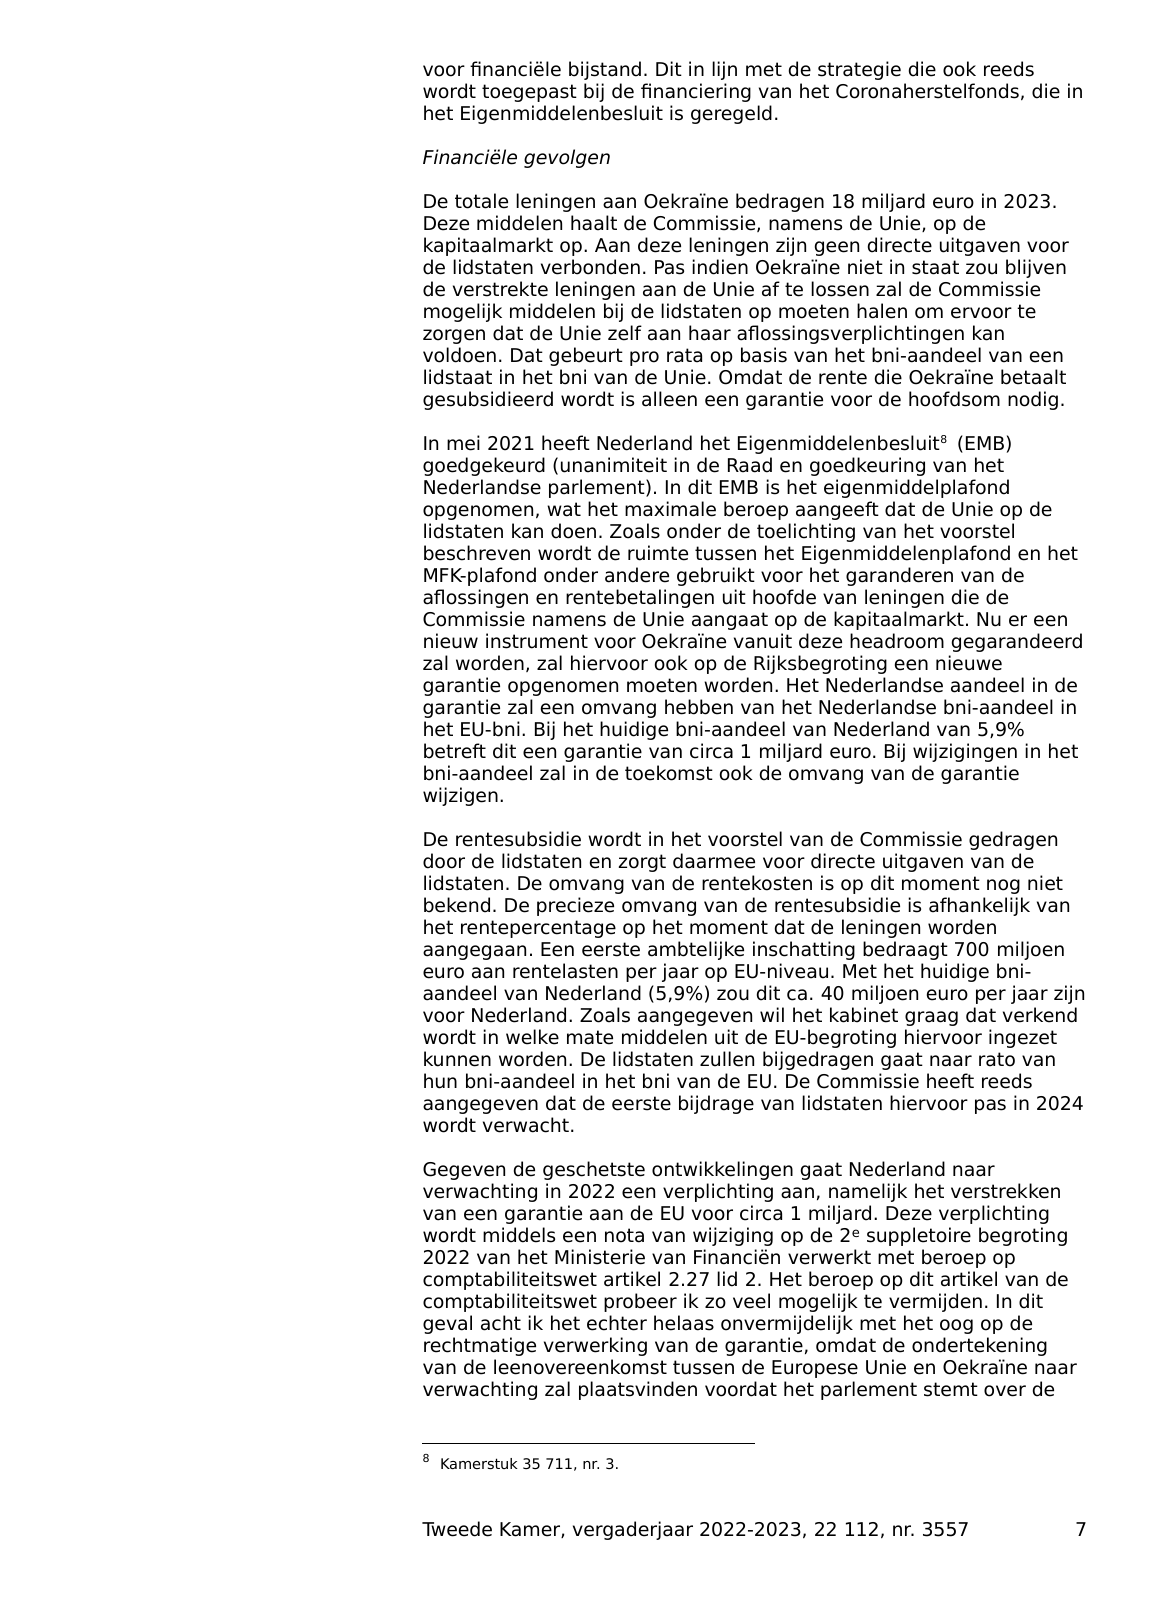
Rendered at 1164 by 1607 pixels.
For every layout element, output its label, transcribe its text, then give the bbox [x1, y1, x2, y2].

text voor financiële bijstand. Dit in lijn met de strategie die ook reeds wordt toegepast bij de financiering van het Coronaherstelfonds, die in het Eigenmiddelenbesluit is geregeld. [422, 59, 1087, 125]
text De rentesubsidie wordt in het voorstel van de Commissie gedragen door de lidstaten en zorgt daarmee voor directe uitgaven van de lidstaten. De omvang van de rentekosten is op dit moment nog niet bekend. De precieze omvang van de rentesubsidie is afhankelijk van het rentepercentage op het moment dat de leningen worden aangegaan. Een eerste ambtelijke inschatting bedraagt 700 miljoen euro aan rentelasten per jaar op EU-niveau. Met het huidige bni-aandeel van Nederland (5,9%) zou dit ca. 40 miljoen euro per jaar zijn voor Nederland. Zoals aangegeven wil het kabinet graag dat verkend wordt in welke mate middelen uit de EU-begroting hiervoor ingezet kunnen worden. De lidstaten zullen bijgedragen gaat naar rato van hun bni-aandeel in het bni van de EU. De Commissie heeft reeds aangegeven dat de eerste bijdrage van lidstaten hiervoor pas in 2024 wordt verwacht. [422, 829, 1087, 1137]
text Kamerstuk 35 711, nr. 3. [422, 1452, 1087, 1474]
text Gegeven de geschetste ontwikkelingen gaat Nederland naar verwachting in 2022 een verplichting aan, namelijk het verstrekken van een garantie aan de EU voor circa 1 miljard. Deze verplichting wordt middels een nota van wijziging op de 2e suppletoire begroting 2022 van het Ministerie van Financiën verwerkt met beroep op comptabiliteitswet artikel 2.27 lid 2. Het beroep op dit artikel van de comptabiliteitswet probeer ik zo veel mogelijk te vermijden. In dit geval acht ik het echter helaas onvermijdelijk met het oog op de rechtmatige verwerking van de garantie, omdat de ondertekening van de leenovereenkomst tussen de Europese Unie en Oekraïne naar verwachting zal plaatsvinden voordat het parlement stemt over de [422, 1159, 1087, 1401]
text De totale leningen aan Oekraïne bedragen 18 miljard euro in 2023. Deze middelen haalt de Commissie, namens de Unie, op de kapitaalmarkt op. Aan deze leningen zijn geen directe uitgaven voor de lidstaten verbonden. Pas indien Oekraïne niet in staat zou blijven de verstrekte leningen aan de Unie af te lossen zal de Commissie mogelijk middelen bij de lidstaten op moeten halen om ervoor te zorgen dat de Unie zelf aan haar aflossingsverplichtingen kan voldoen. Dat gebeurt pro rata op basis van het bni-aandeel van een lidstaat in het bni van de Unie. Omdat de rente die Oekraïne betaalt gesubsidieerd wordt is alleen een garantie voor de hoofdsom nodig. [422, 191, 1087, 411]
text In mei 2021 heeft Nederland het Eigenmiddelenbesluit (EMB) goedgekeurd (unanimiteit in de Raad en goedkeuring van het Nederlandse parlement). In dit EMB is het eigenmiddelplafond opgenomen, wat het maximale beroep aangeeft dat de Unie op de lidstaten kan doen. Zoals onder de toelichting van het voorstel beschreven wordt de ruimte tussen het Eigenmiddelenplafond en het MFK-plafond onder andere gebruikt voor het garanderen van de aflossingen en rentebetalingen uit hoofde van leningen die de Commissie namens de Unie aangaat op de kapitaalmarkt. Nu er een nieuw instrument voor Oekraïne vanuit deze headroom gegarandeerd zal worden, zal hiervoor ook op de Rijksbegroting een nieuwe garantie opgenomen moeten worden. Het Nederlandse aandeel in de garantie zal een omvang hebben van het Nederlandse bni-aandeel in het EU-bni. Bij het huidige bni-aandeel van Nederland van 5,9% betreft dit een garantie van circa 1 miljard euro. Bij wijzigingen in het bni-aandeel zal in de toekomst ook de omvang van de garantie wijzigen. [422, 433, 1087, 807]
subtitle Financiële gevolgen [422, 147, 1087, 169]
